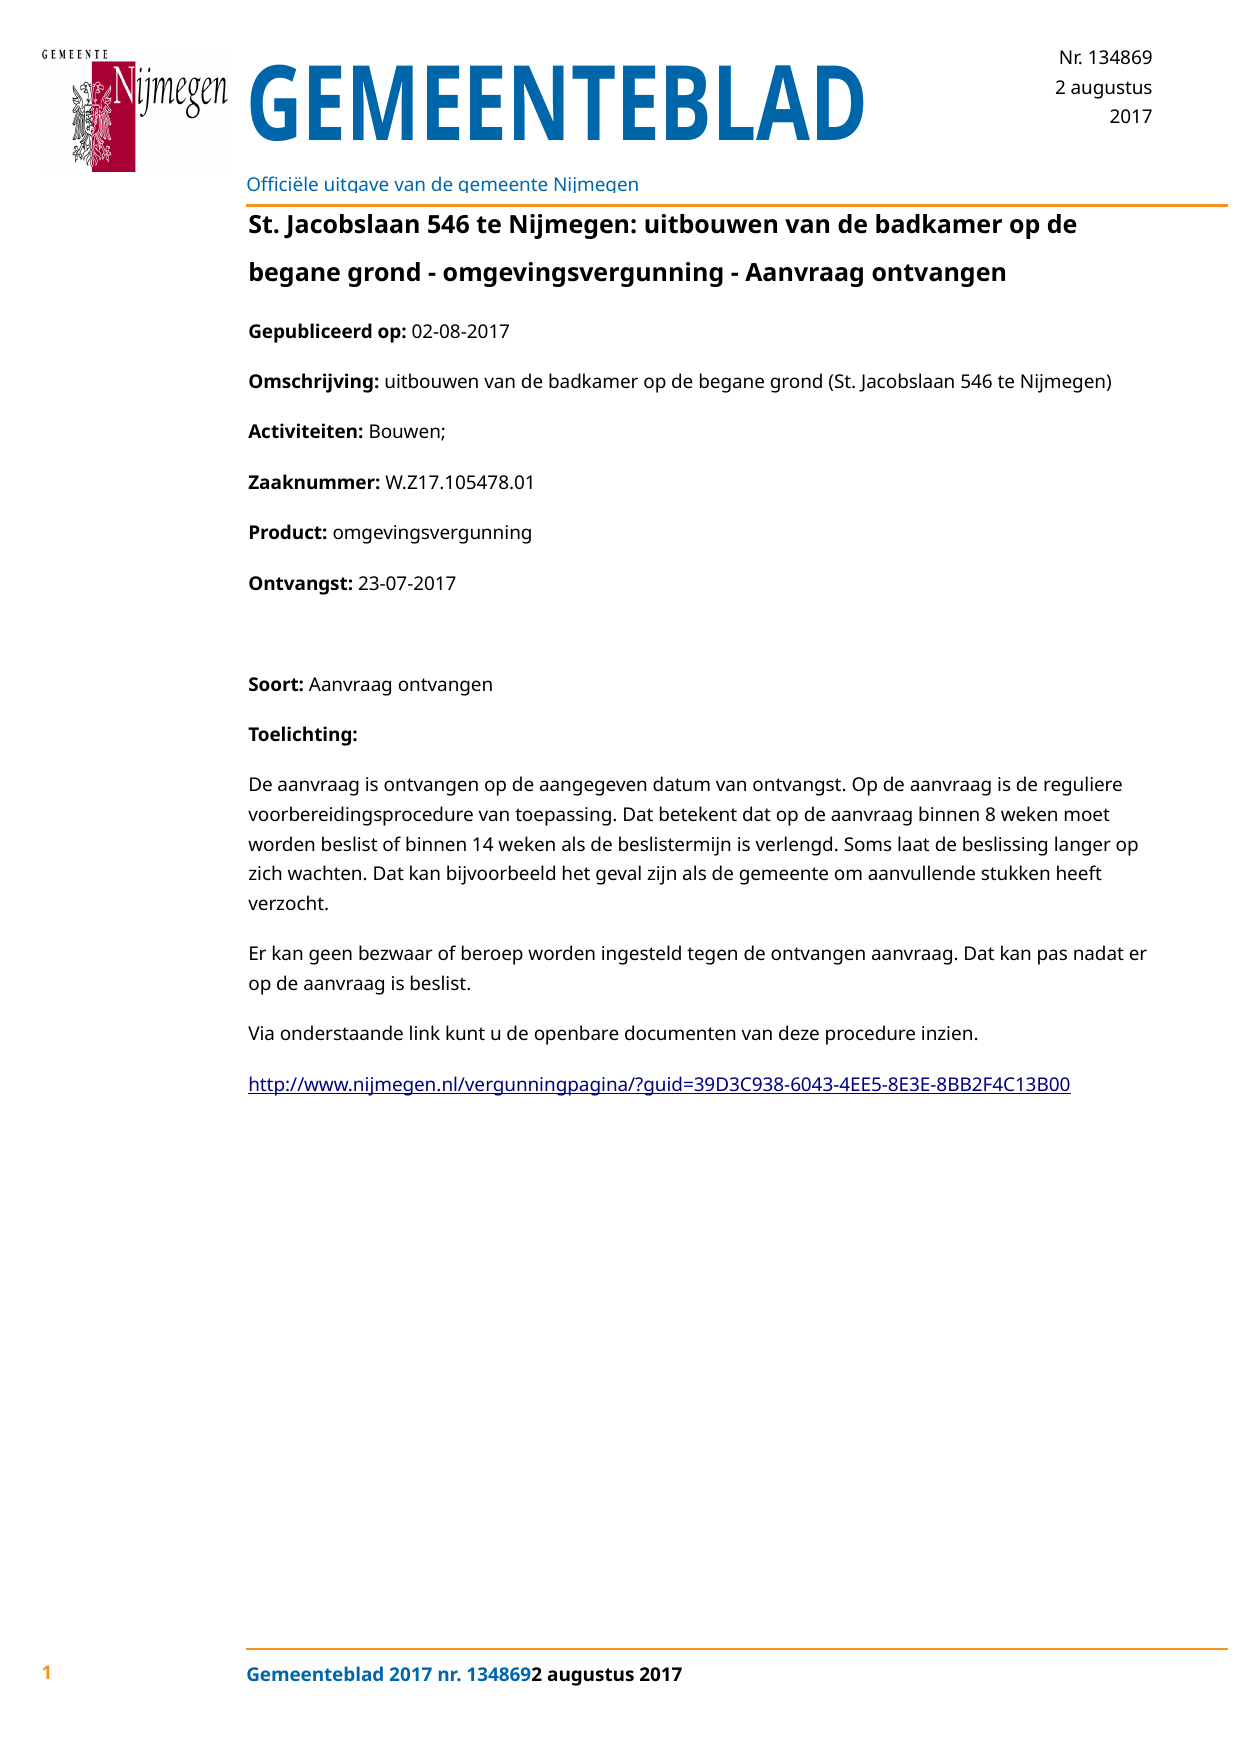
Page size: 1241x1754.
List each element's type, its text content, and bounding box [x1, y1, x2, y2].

text St. Jacobslaan 546 te Nijmegen: uitbouwen van de badkamer op de begane grond - omgevingsvergunning - Aanvraag ontvangen [248, 207, 1152, 288]
text Ontvangst: 23-07-2017 [248, 570, 1152, 596]
text Via onderstaande link kunt u de openbare documenten van deze procedure inzien. [248, 1020, 1152, 1046]
text Gepubliceerd op: 02-08-2017 [248, 318, 1152, 344]
text De aanvraag is ontvangen op de aangegeven datum van ontvangst. Op de aanvraag is de reguliere voorbereidingsprocedure van toepassing. Dat betekent dat op de aanvraag binnen 8 weken moet worden beslist of binnen 14 weken als de beslistermijn is verlengd. Soms laat de beslissing langer op zich wachten. Dat kan bijvoorbeeld het geval zijn als de gemeente om aanvullende stukken heeft verzocht. [248, 772, 1152, 916]
picture [41, 47, 231, 172]
text Product: omgevingsvergunning [248, 519, 1152, 545]
text http://www.nijmegen.nl/vergunningpagina/?guid=39D3C938-6043-4EE5-8E3E-8BB2F4C13B00 [248, 1071, 1152, 1097]
text Soort: Aanvraag ontvangen [248, 671, 1152, 697]
text Toelichting: [248, 721, 1152, 747]
text Omschrijving: uitbouwen van de badkamer op de begane grond (St. Jacobslaan 546 te Nijmegen) [248, 368, 1152, 394]
text Zaaknummer: W.Z17.105478.01 [248, 469, 1152, 495]
text Activiteiten: Bouwen; [248, 419, 1152, 444]
text Er kan geen bezwaar of beroep worden ingesteld tegen de ontvangen aanvraag. Dat kan pas nadat er op de aanvraag is beslist. [248, 940, 1152, 996]
